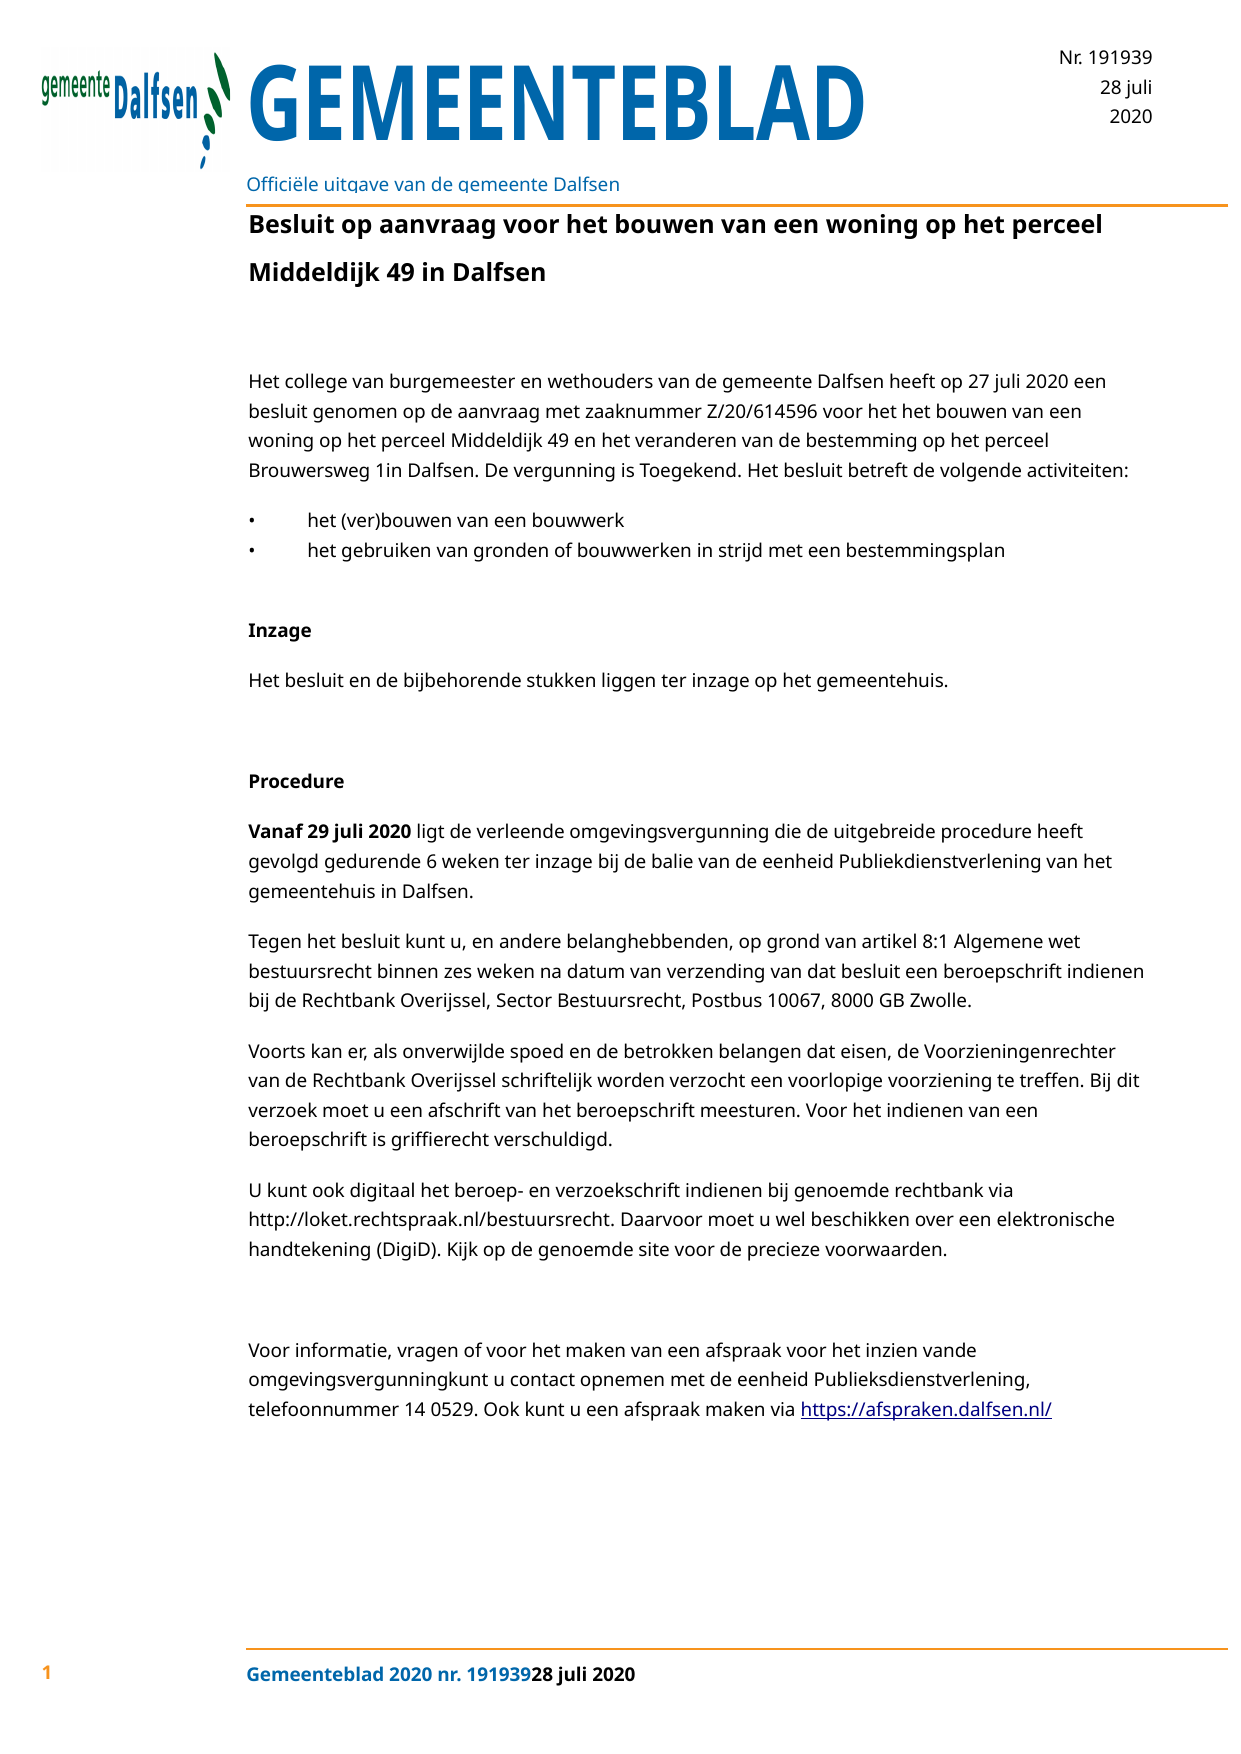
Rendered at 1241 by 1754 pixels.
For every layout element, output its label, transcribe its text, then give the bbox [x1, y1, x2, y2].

text Voor informatie, vragen of voor het maken van een afspraak voor het inzien vande omgevingsvergunningkunt u contact opnemen met de eenheid Publieksdienstverlening, telefoonnummer 14 0529. Ook kunt u een afspraak maken via https://afspraken.dalfsen.nl/ [248, 1337, 1152, 1422]
text Vanaf 29 juli 2020 ligt de verleende omgevingsvergunning die de uitgebreide procedure heeft gevolgd gedurende 6 weken ter inzage bij de balie van de eenheid Publiekdienstverlening van het gemeentehuis in Dalfsen. [248, 819, 1152, 904]
text U kunt ook digitaal het beroep- en verzoekschrift indienen bij genoemde rechtbank via http://loket.rechtspraak.nl/bestuursrecht. Daarvoor moet u wel beschikken over een elektronische handtekening (DigiD). Kijk op de genoemde site voor de precieze voorwaarden. [248, 1177, 1152, 1262]
text Procedure [248, 768, 1152, 794]
text Inzage [248, 617, 1152, 643]
list het (ver)bouwen van een bouwwerk [248, 507, 1152, 533]
list het gebruiken van gronden of bouwwerken in strijd met een bestemmingsplan [248, 537, 1152, 563]
text Het college van burgemeester en wethouders van de gemeente Dalfsen heeft op 27 juli 2020 een besluit genomen op de aanvraag met zaaknummer Z/20/614596 voor het het bouwen van een woning op het perceel Middeldijk 49 en het veranderen van de bestemming op het perceel Brouwersweg 1in Dalfsen. De vergunning is Toegekend. Het besluit betreft de volgende activiteiten: [248, 368, 1152, 483]
text Voorts kan er, als onverwijlde spoed en de betrokken belangen dat eisen, de Voorzieningenrechter van de Rechtbank Overijssel schriftelijk worden verzocht een voorlopige voorziening te treffen. Bij dit verzoek moet u een afschrift van het beroepschrift meesturen. Voor het indienen van een beroepschrift is griffierecht verschuldigd. [248, 1038, 1152, 1152]
text Tegen het besluit kunt u, en andere belanghebbenden, op grond van artikel 8:1 Algemene wet bestuursrecht binnen zes weken na datum van verzending van dat besluit een beroepschrift indienen bij de Rechtbank Overijssel, Sector Bestuursrecht, Postbus 10067, 8000 GB Zwolle. [248, 928, 1152, 1013]
text Besluit op aanvraag voor het bouwen van een woning op het perceel Middeldijk 49 in Dalfsen [248, 207, 1152, 288]
text Het besluit en de bijbehorende stukken liggen ter inzage op het gemeentehuis. [248, 667, 1152, 693]
picture [41, 47, 231, 172]
